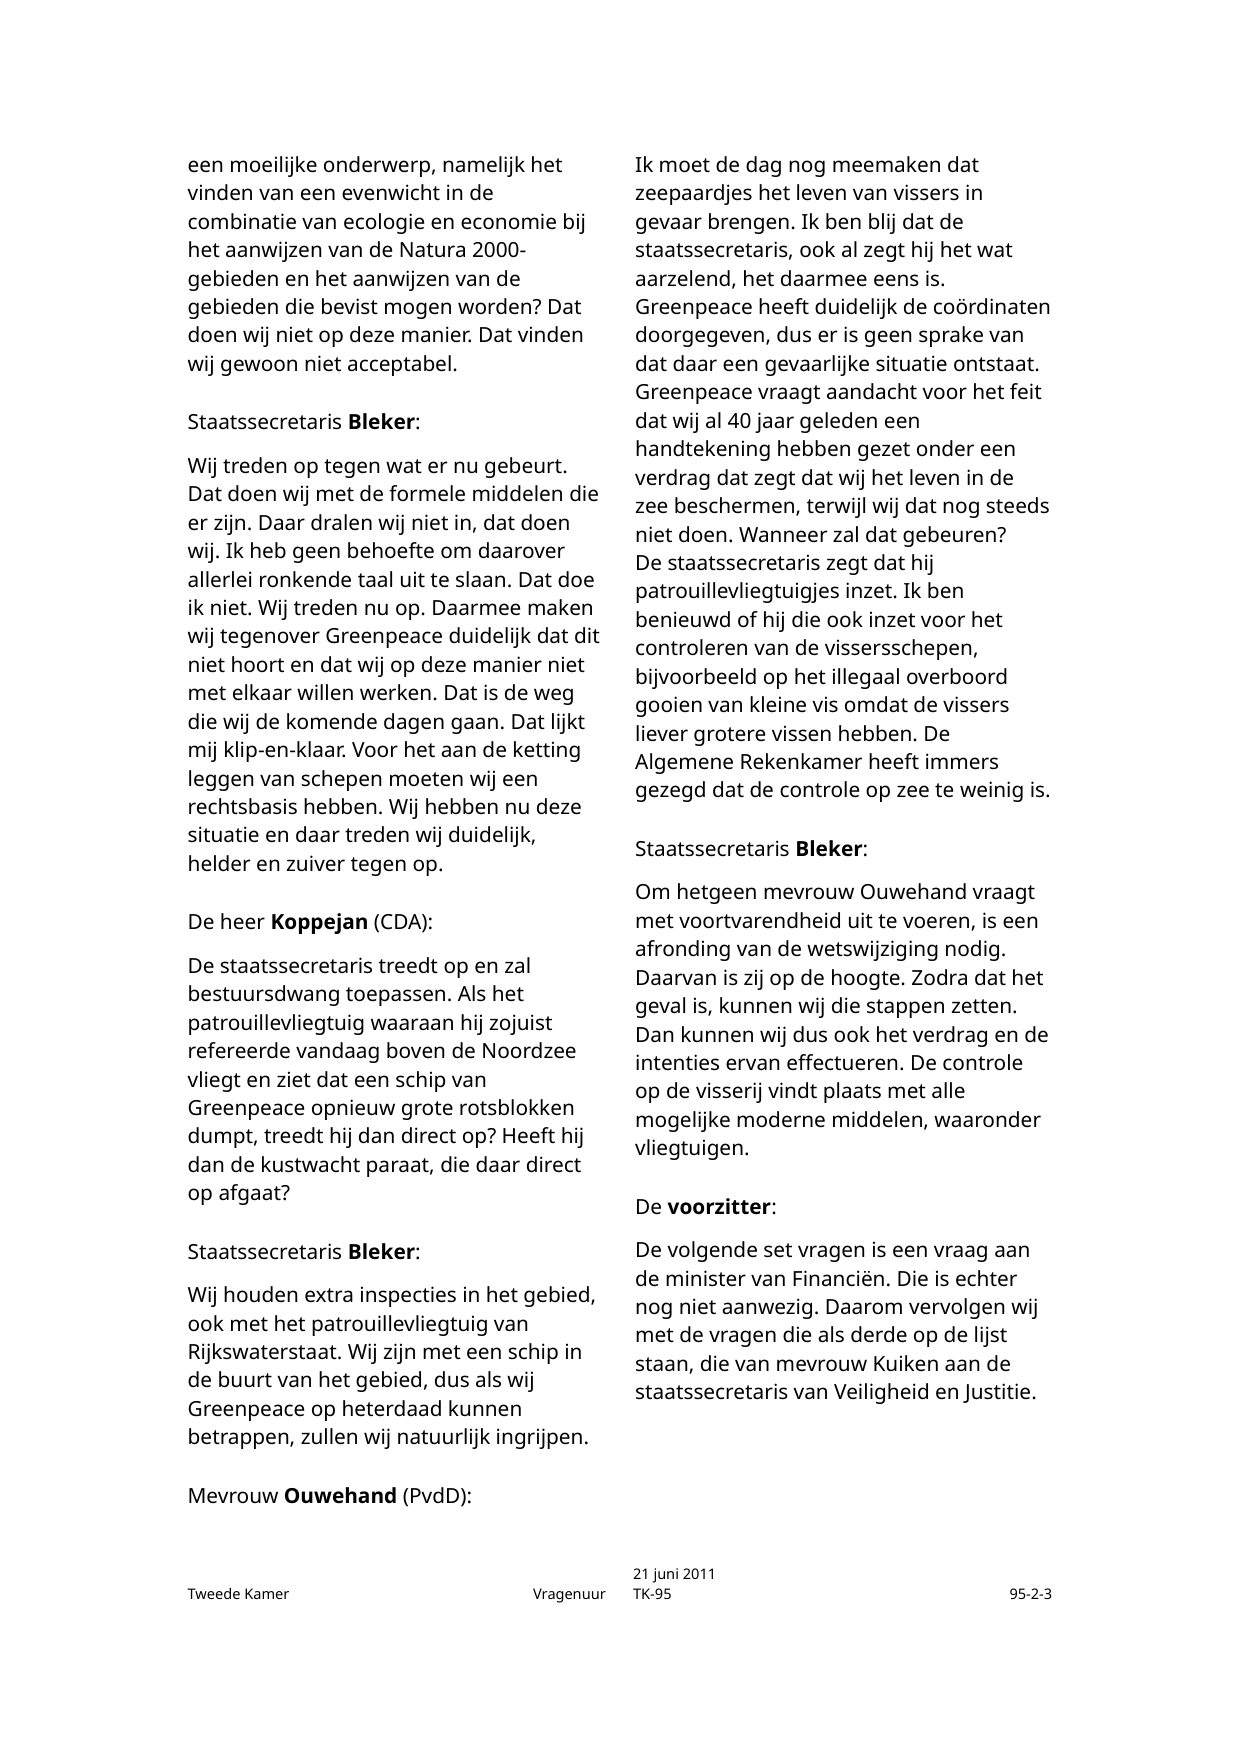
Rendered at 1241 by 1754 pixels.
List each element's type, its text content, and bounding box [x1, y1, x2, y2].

text een moeilijke onderwerp, namelijk het vinden van een evenwicht in de combinatie van ecologie en economie bij het aanwijzen van de Natura 2000-gebieden en het aanwijzen van de gebieden die bevist mogen worden? Dat doen wij niet op deze manier. Dat vinden wij gewoon niet acceptabel. [187, 150, 605, 377]
text Staatssecretaris Bleker: [187, 407, 605, 436]
text De staatssecretaris zegt dat hij patrouillevliegtuigjes inzet. Ik ben benieuwd of hij die ook inzet voor het controleren van de vissersschepen, bijvoorbeeld op het illegaal overboord gooien van kleine vis omdat de vissers liever grotere vissen hebben. De Algemene Rekenkamer heeft immers gezegd dat de controle op zee te weinig is. [635, 548, 1053, 804]
text Staatssecretaris Bleker: [635, 834, 1053, 862]
text Wij treden op tegen wat er nu gebeurt. Dat doen wij met de formele middelen die er zijn. Daar dralen wij niet in, dat doen wij. Ik heb geen behoefte om daarover allerlei ronkende taal uit te slaan. Dat doe ik niet. Wij treden nu op. Daarmee maken wij tegenover Greenpeace duidelijk dat dit niet hoort en dat wij op deze manier niet met elkaar willen werken. Dat is de weg die wij de komende dagen gaan. Dat lijkt mij klip-en-klaar. Voor het aan de ketting leggen van schepen moeten wij een rechtsbasis hebben. Wij hebben nu deze situatie en daar treden wij duidelijk, helder en zuiver tegen op. [187, 451, 605, 877]
text Greenpeace vraagt aandacht voor het feit dat wij al 40 jaar geleden een handtekening hebben gezet onder een verdrag dat zegt dat wij het leven in de zee beschermen, terwijl wij dat nog steeds niet doen. Wanneer zal dat gebeuren? [635, 377, 1053, 548]
text De volgende set vragen is een vraag aan de minister van Financiën. Die is echter nog niet aanwezig. Daarom vervolgen wij met de vragen die als derde op de lijst staan, die van mevrouw Kuiken aan de staatssecretaris van Veiligheid en Justitie. [635, 1235, 1053, 1406]
text Om hetgeen mevrouw Ouwehand vraagt met voortvarendheid uit te voeren, is een afronding van de wetswijziging nodig. Daarvan is zij op de hoogte. Zodra dat het geval is, kunnen wij die stappen zetten. Dan kunnen wij dus ook het verdrag en de intenties ervan effectueren. De controle op de visserij vindt plaats met alle mogelijke moderne middelen, waaronder vliegtuigen. [635, 877, 1053, 1162]
text Wij houden extra inspecties in het gebied, ook met het patrouillevliegtuig van Rijkswaterstaat. Wij zijn met een schip in de buurt van het gebied, dus als wij Greenpeace op heterdaad kunnen betrappen, zullen wij natuurlijk ingrijpen. [187, 1280, 605, 1451]
text Ik moet de dag nog meemaken dat zeepaardjes het leven van vissers in gevaar brengen. Ik ben blij dat de staatssecretaris, ook al zegt hij het wat aarzelend, het daarmee eens is. Greenpeace heeft duidelijk de coördinaten doorgegeven, dus er is geen sprake van dat daar een gevaarlijke situatie ontstaat. [635, 150, 1053, 377]
text Mevrouw Ouwehand (PvdD): [187, 1481, 605, 1509]
text De heer Koppejan (CDA): [187, 907, 605, 936]
text Staatssecretaris Bleker: [187, 1237, 605, 1265]
text De staatssecretaris treedt op en zal bestuursdwang toepassen. Als het patrouillevliegtuig waaraan hij zojuist refereerde vandaag boven de Noordzee vliegt en ziet dat een schip van Greenpeace opnieuw grote rotsblokken dumpt, treedt hij dan direct op? Heeft hij dan de kustwacht paraat, die daar direct op afgaat? [187, 951, 605, 1207]
text De voorzitter: [635, 1192, 1053, 1220]
